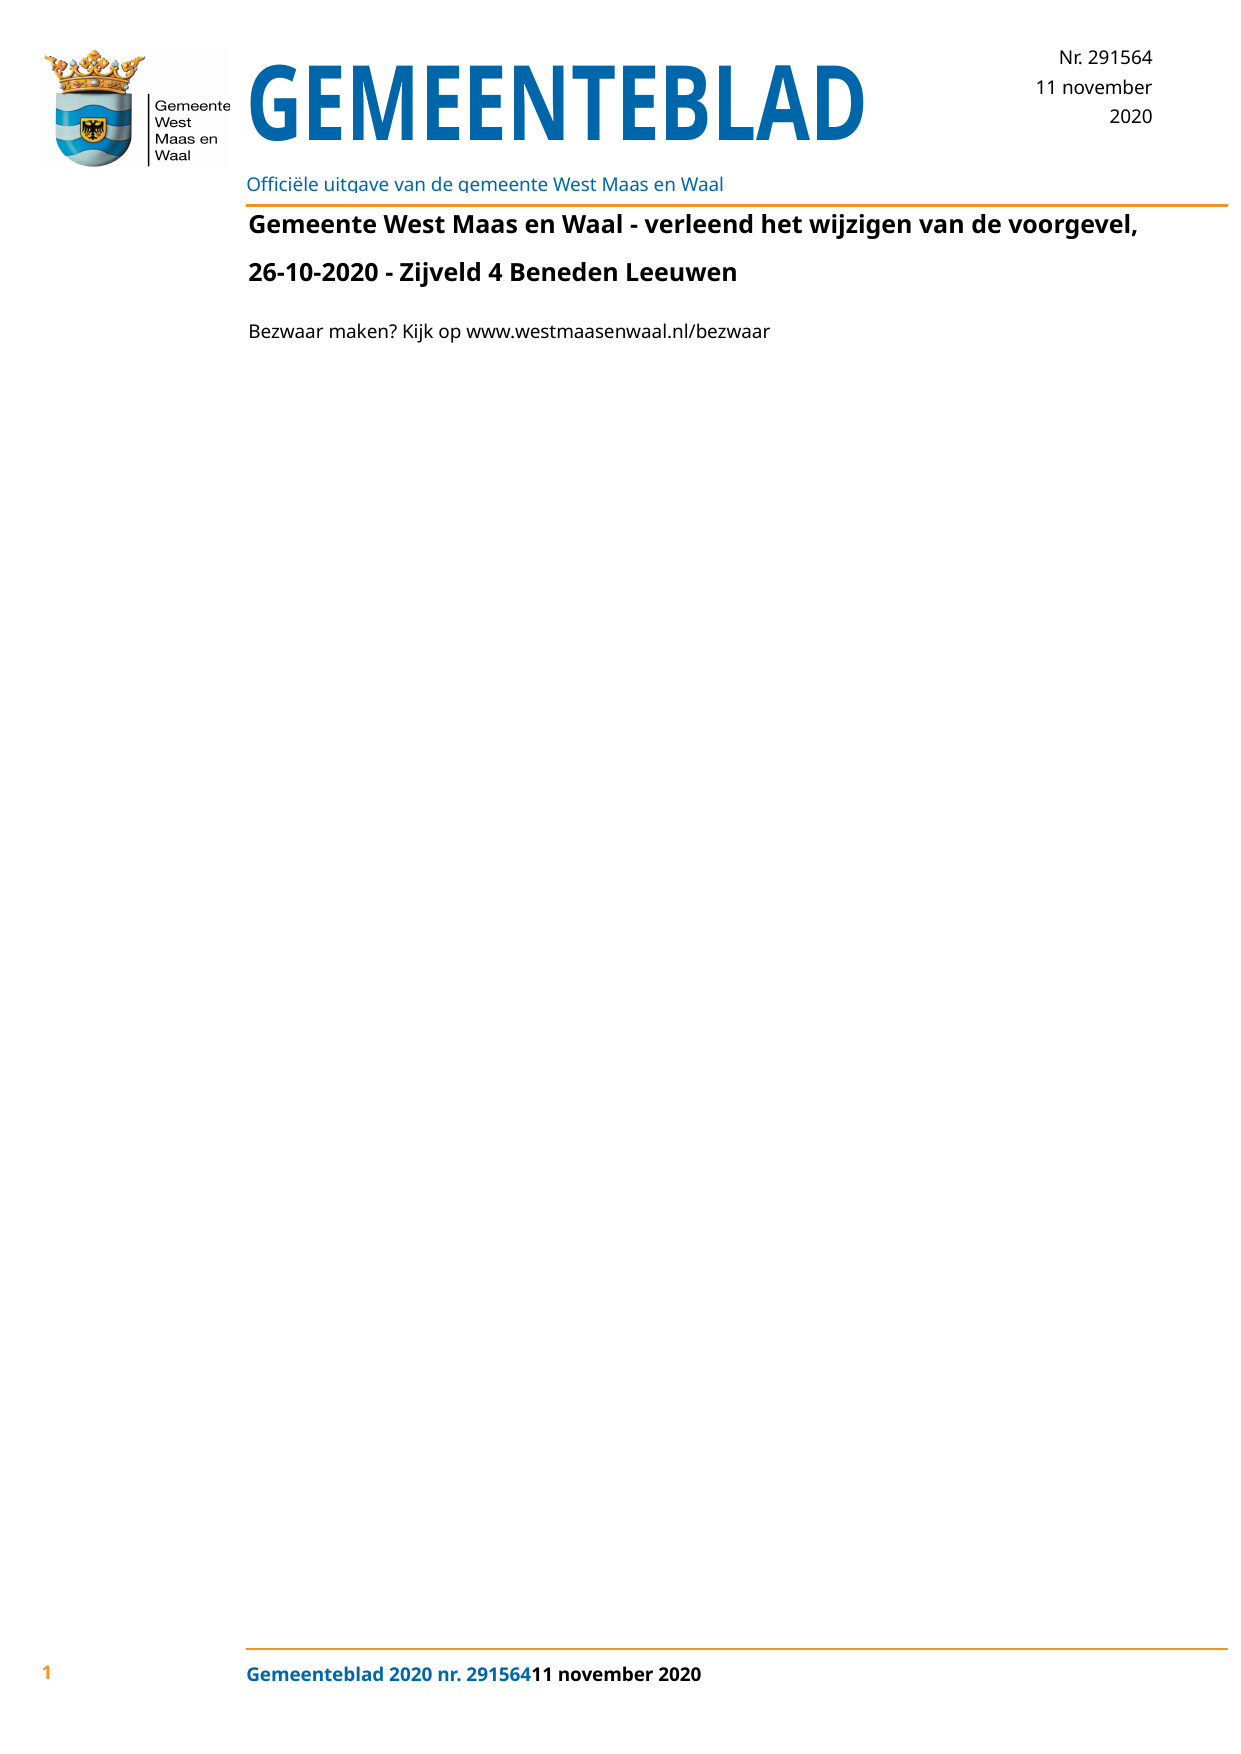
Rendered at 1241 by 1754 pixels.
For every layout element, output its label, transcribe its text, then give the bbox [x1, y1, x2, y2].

text Gemeente West Maas en Waal - verleend het wijzigen van de voorgevel, 26-10-2020 - Zijveld 4 Beneden Leeuwen [248, 207, 1152, 288]
picture [41, 47, 231, 172]
text Bezwaar maken? Kijk op www.westmaasenwaal.nl/bezwaar [248, 318, 1152, 344]
